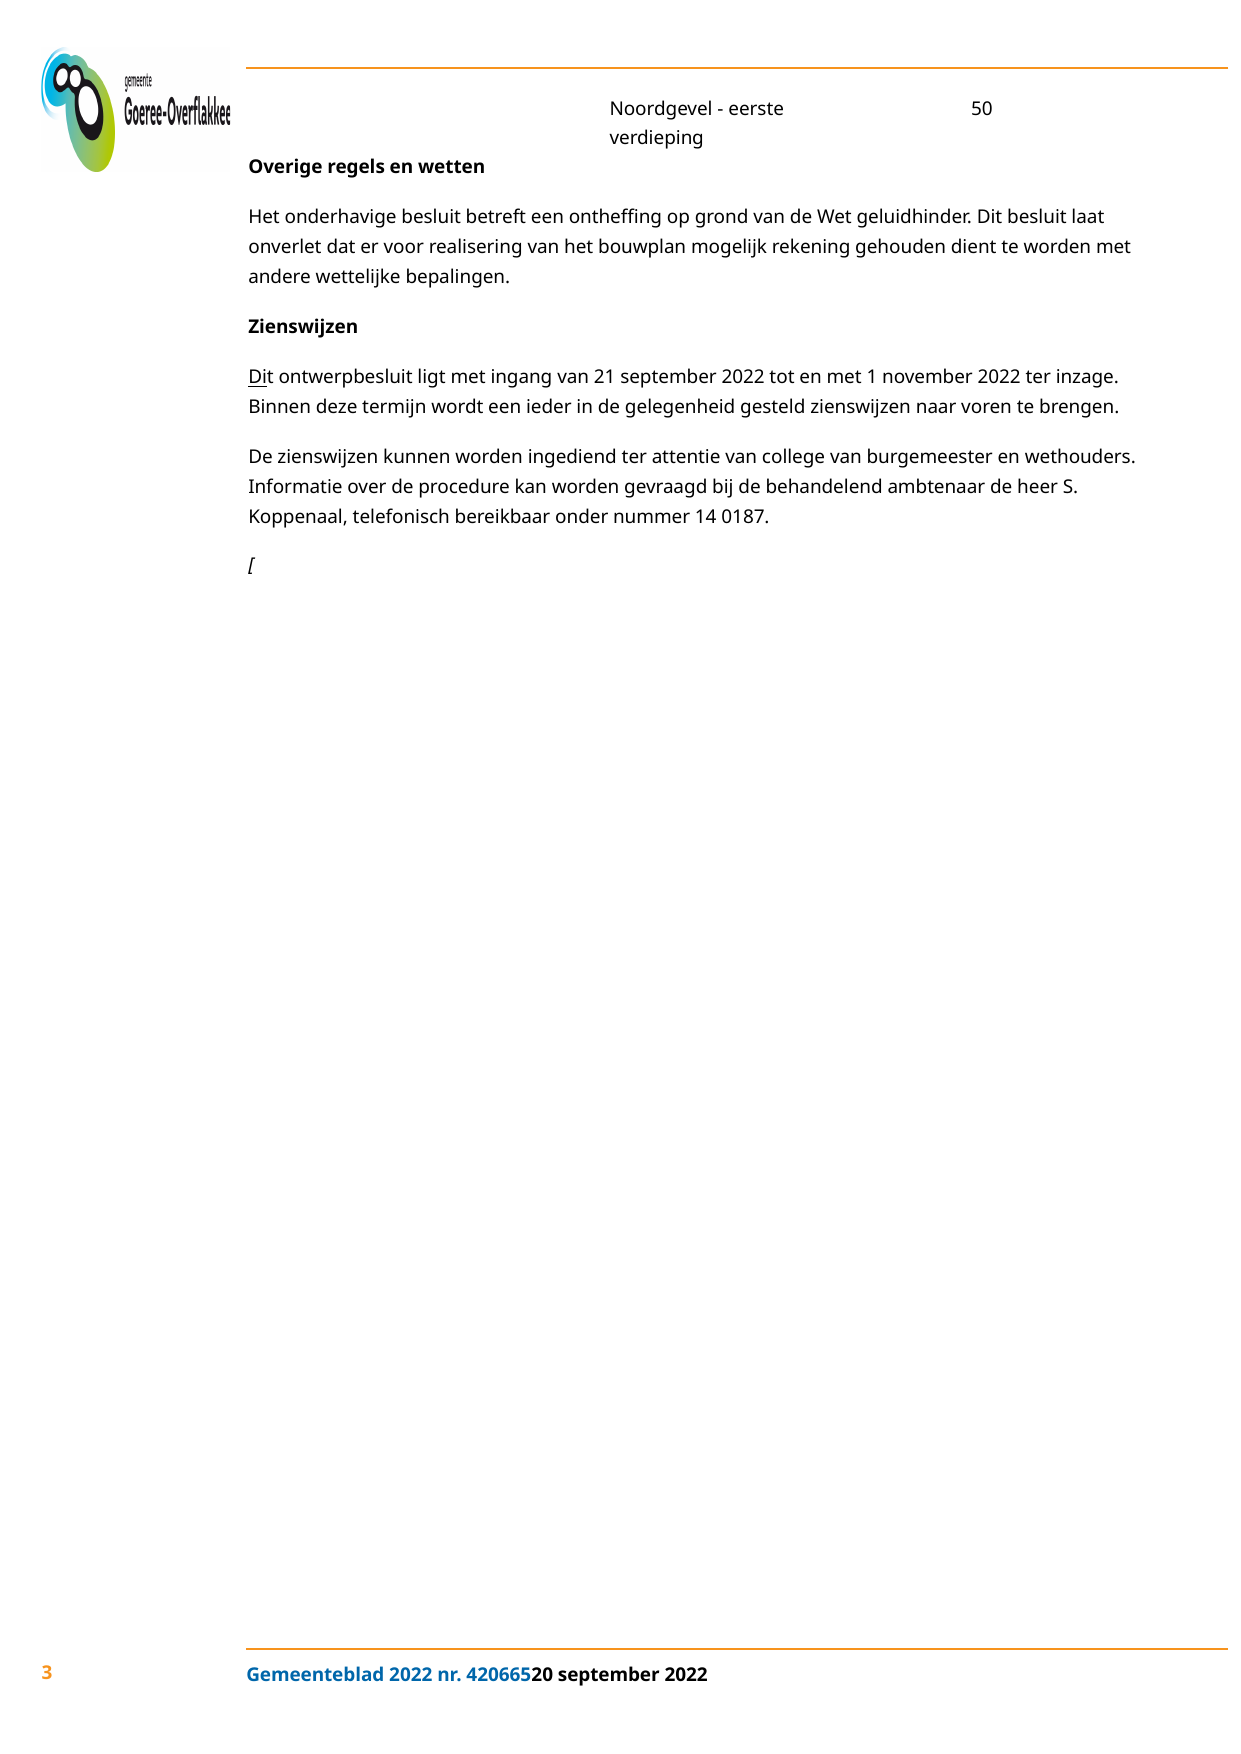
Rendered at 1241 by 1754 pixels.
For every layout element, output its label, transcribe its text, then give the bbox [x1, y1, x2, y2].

text Dit ontwerpbesluit ligt met ingang van 21 september 2022 tot en met 1 november 2022 ter inzage. Binnen deze termijn wordt een ieder in de gelegenheid gesteld zienswijzen naar voren te brengen. [248, 364, 1152, 419]
table_cell [248, 95, 429, 150]
text Het onderhavige besluit betreft een ontheffing op grond van de Wet geluidhinder. Dit besluit laat onverlet dat er voor realisering van het bouwplan mogelijk rekening gehouden dient te worden met andere wettelijke bepalingen. [248, 204, 1152, 289]
table_cell [790, 95, 971, 150]
table_cell [429, 95, 609, 150]
table_cell 50 [971, 95, 1152, 150]
table_cell Noordgevel - eerste verdieping [609, 95, 790, 150]
text Zienswijzen [248, 313, 1152, 339]
text Overige regels en wetten [248, 153, 1152, 179]
text [ [248, 551, 1152, 576]
picture [41, 47, 231, 172]
text De zienswijzen kunnen worden ingediend ter attentie van college van burgemeester en wethouders. Informatie over de procedure kan worden gevraagd bij de behandelend ambtenaar de heer S. Koppenaal, telefonisch bereikbaar onder nummer 14 0187. [248, 444, 1152, 529]
